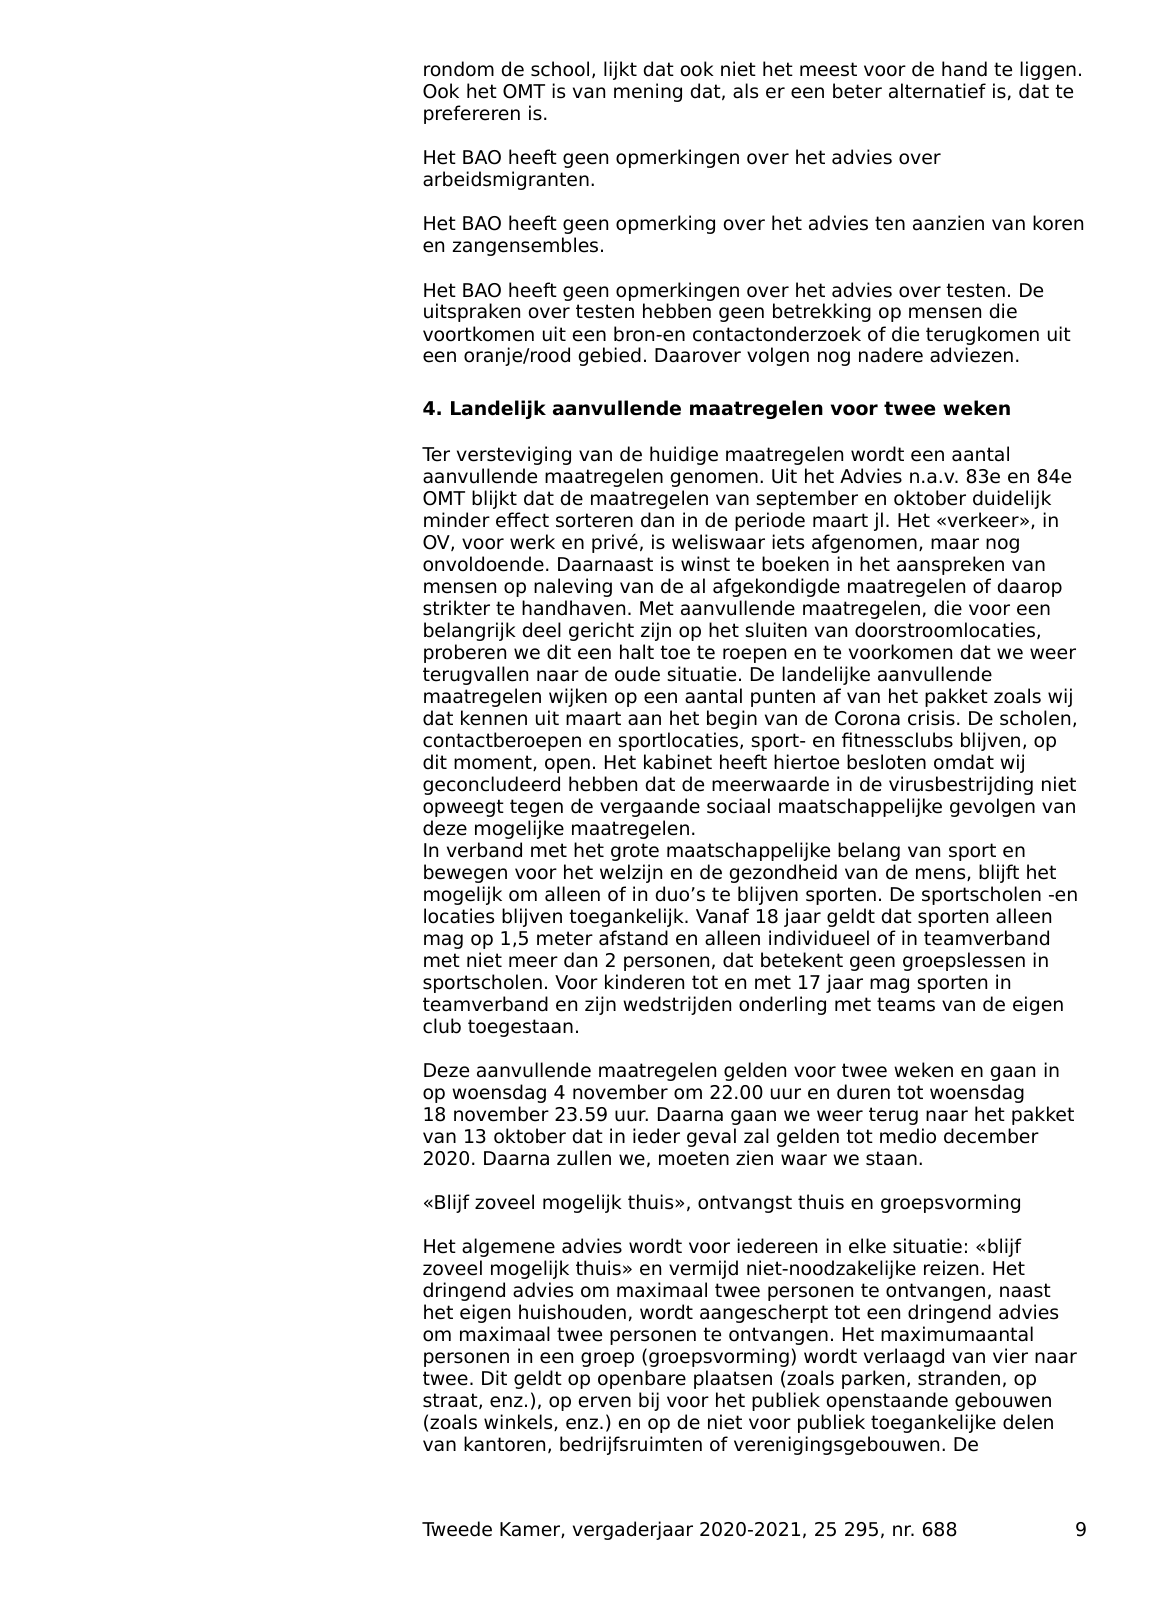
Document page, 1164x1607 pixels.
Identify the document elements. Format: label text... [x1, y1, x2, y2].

text Het BAO heeft geen opmerkingen over het advies over testen. De uitspraken over testen hebben geen betrekking op mensen die voortkomen uit een bron-en contactonderzoek of die terugkomen uit een oranje/rood gebied. Daarover volgen nog nadere adviezen. [422, 279, 1087, 367]
text rondom de school, lijkt dat ook niet het meest voor de hand te liggen. Ook het OMT is van mening dat, als er een beter alternatief is, dat te prefereren is. [422, 59, 1087, 125]
text In verband met het grote maatschappelijke belang van sport en bewegen voor het welzijn en de gezondheid van de mens, blijft het mogelijk om alleen of in duo’s te blijven sporten. De sportscholen -en locaties blijven toegankelijk. Vanaf 18 jaar geldt dat sporten alleen mag op 1,5 meter afstand en alleen individueel of in teamverband met niet meer dan 2 personen, dat betekent geen groepslessen in sportscholen. Voor kinderen tot en met 17 jaar mag sporten in teamverband en zijn wedstrijden onderling met teams van de eigen club toegestaan. [422, 840, 1087, 1038]
subtitle «Blijf zoveel mogelijk thuis», ontvangst thuis en groepsvorming [422, 1192, 1087, 1214]
text Het algemene advies wordt voor iedereen in elke situatie: «blijf zoveel mogelijk thuis» en vermijd niet-noodzakelijke reizen. Het dringend advies om maximaal twee personen te ontvangen, naast het eigen huishouden, wordt aangescherpt tot een dringend advies om maximaal twee personen te ontvangen. Het maximumaantal personen in een groep (groepsvorming) wordt verlaagd van vier naar twee. Dit geldt op openbare plaatsen (zoals parken, stranden, op straat, enz.), op erven bij voor het publiek openstaande gebouwen (zoals winkels, enz.) en op de niet voor publiek toegankelijke delen van kantoren, bedrijfsruimten of verenigingsgebouwen. De [422, 1236, 1087, 1456]
subtitle 4. Landelijk aanvullende maatregelen voor twee weken [422, 397, 1087, 419]
text Deze aanvullende maatregelen gelden voor twee weken en gaan in op woensdag 4 november om 22.00 uur en duren tot woensdag 18 november 23.59 uur. Daarna gaan we weer terug naar het pakket van 13 oktober dat in ieder geval zal gelden tot medio december 2020. Daarna zullen we, moeten zien waar we staan. [422, 1060, 1087, 1170]
text Het BAO heeft geen opmerkingen over het advies over arbeidsmigranten. [422, 147, 1087, 191]
text Het BAO heeft geen opmerking over het advies ten aanzien van koren en zangensembles. [422, 213, 1087, 257]
text Ter versteviging van de huidige maatregelen wordt een aantal aanvullende maatregelen genomen. Uit het Advies n.a.v. 83e en 84e OMT blijkt dat de maatregelen van september en oktober duidelijk minder effect sorteren dan in de periode maart jl. Het «verkeer», in OV, voor werk en privé, is weliswaar iets afgenomen, maar nog onvoldoende. Daarnaast is winst te boeken in het aanspreken van mensen op naleving van de al afgekondigde maatregelen of daarop strikter te handhaven. Met aanvullende maatregelen, die voor een belangrijk deel gericht zijn op het sluiten van doorstroomlocaties, proberen we dit een halt toe te roepen en te voorkomen dat we weer terugvallen naar de oude situatie. De landelijke aanvullende maatregelen wijken op een aantal punten af van het pakket zoals wij dat kennen uit maart aan het begin van de Corona crisis. De scholen, contactberoepen en sportlocaties, sport- en fitnessclubs blijven, op dit moment, open. Het kabinet heeft hiertoe besloten omdat wij geconcludeerd hebben dat de meerwaarde in de virusbestrijding niet opweegt tegen de vergaande sociaal maatschappelijke gevolgen van deze mogelijke maatregelen. [422, 444, 1087, 840]
